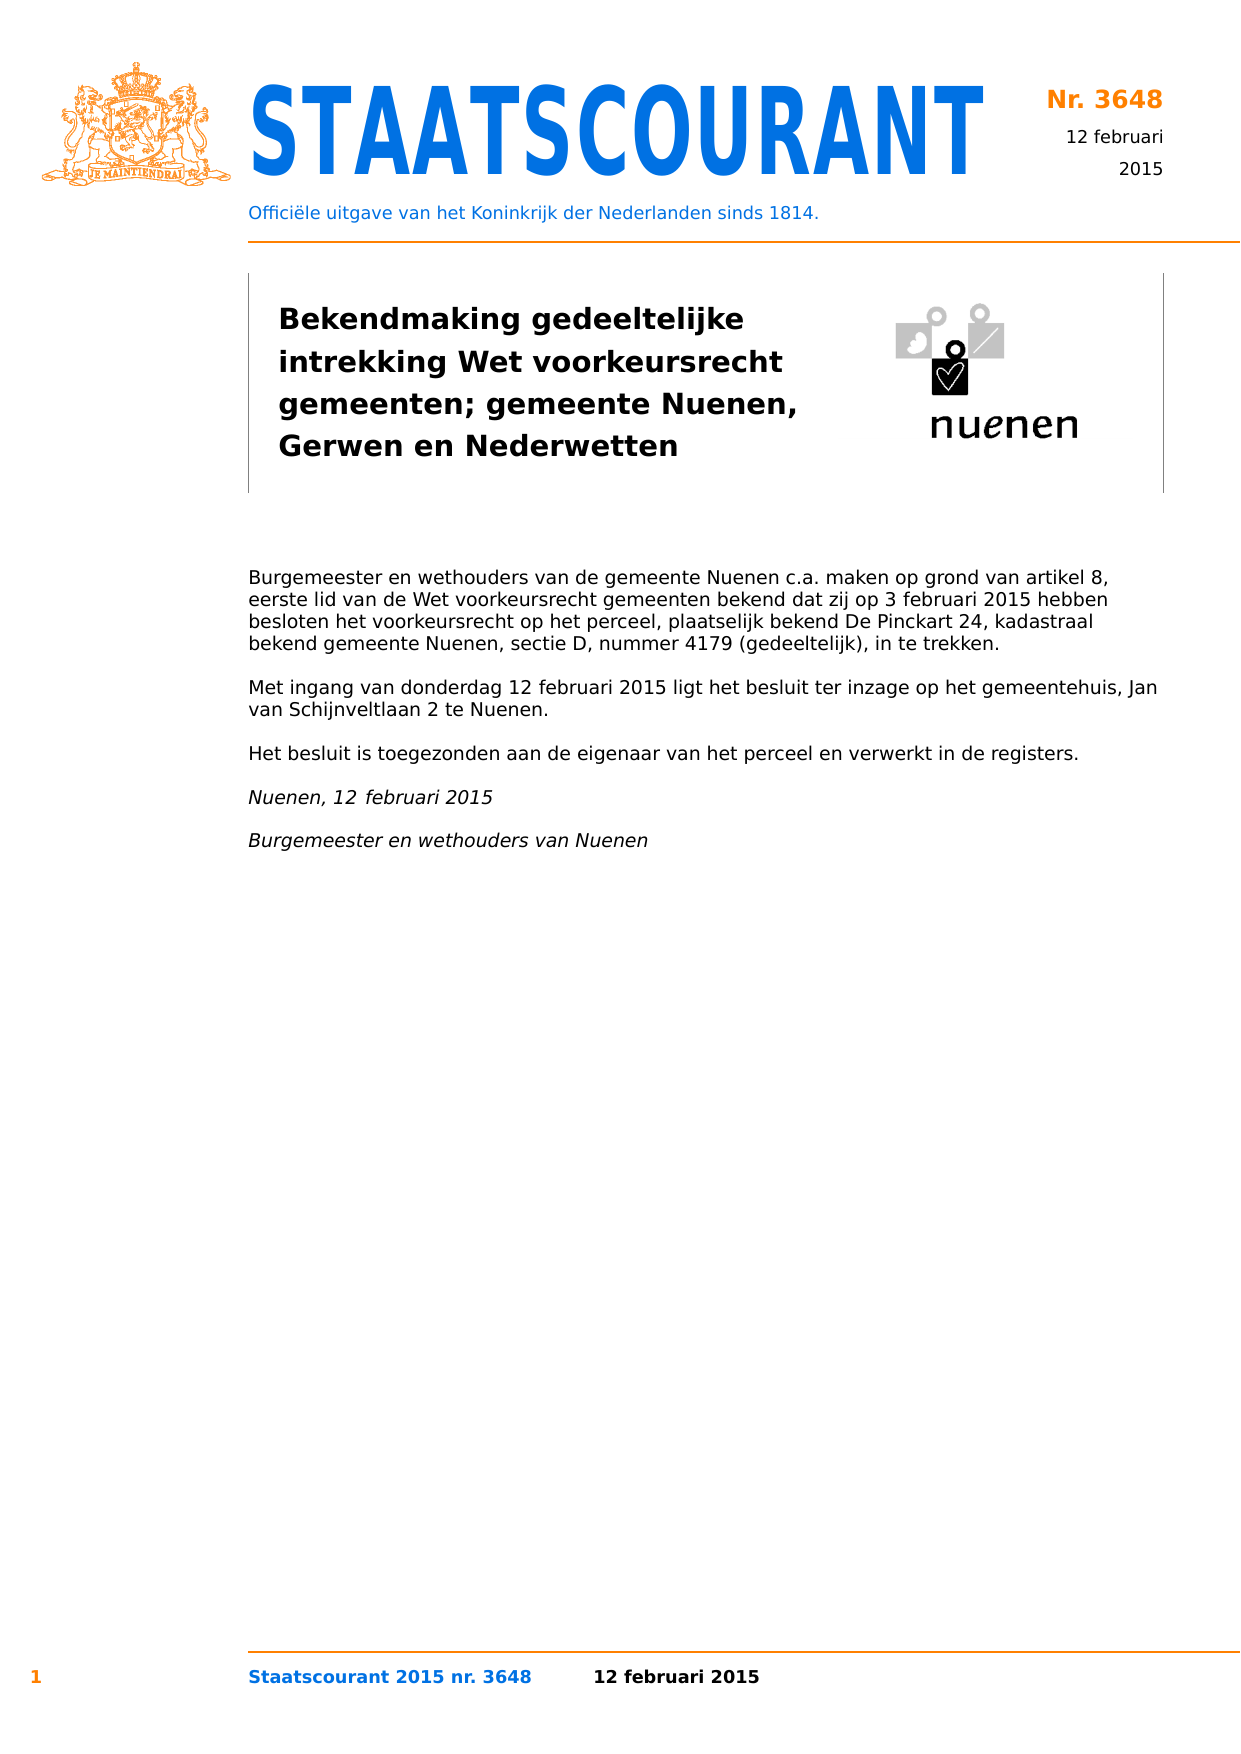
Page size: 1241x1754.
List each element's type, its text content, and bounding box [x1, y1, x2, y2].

text Met ingang van donderdag 12 februari 2015 ligt het besluit ter inzage op het gemeentehuis, Jan van Schijnveltlaan 2 te Nuenen. [248, 677, 1163, 721]
table_header STAATSCOURANT [248, 62, 998, 203]
text Het besluit is toegezonden aan de eigenaar van het perceel en verwerkt in de registers. [248, 743, 1163, 765]
text Nuenen, 12 februari 2015 [248, 787, 1163, 808]
table_cell Officiële uitgave van het Koninkrijk der Nederlanden sinds 1814. [248, 203, 1240, 241]
table_cell 2015 [998, 153, 1240, 203]
table_header Nr. 3648 [998, 62, 1240, 121]
text Burgemeester en wethouders van Nuenen [248, 830, 1163, 852]
subtitle Bekendmaking gedeeltelijke intrekking Wet voorkeursrecht gemeenten; gemeente Nuenen, Gerwen en Nederwetten [249, 273, 1163, 493]
table_header [25, 62, 248, 241]
picture [41, 62, 231, 186]
text Burgemeester en wethouders van de gemeente Nuenen c.a. maken op grond van artikel 8, eerste lid van de Wet voorkeursrecht gemeenten bekend dat zij op 3 februari 2015 hebben besloten het voorkeursrecht op het perceel, plaatselijk bekend De Pinckart 24, kadastraal bekend gemeente Nuenen, sectie D, nummer 4179 (gedeeltelijk), in te trekken. [248, 567, 1163, 655]
picture [838, 302, 1134, 439]
table_cell 12 februari [998, 121, 1240, 153]
